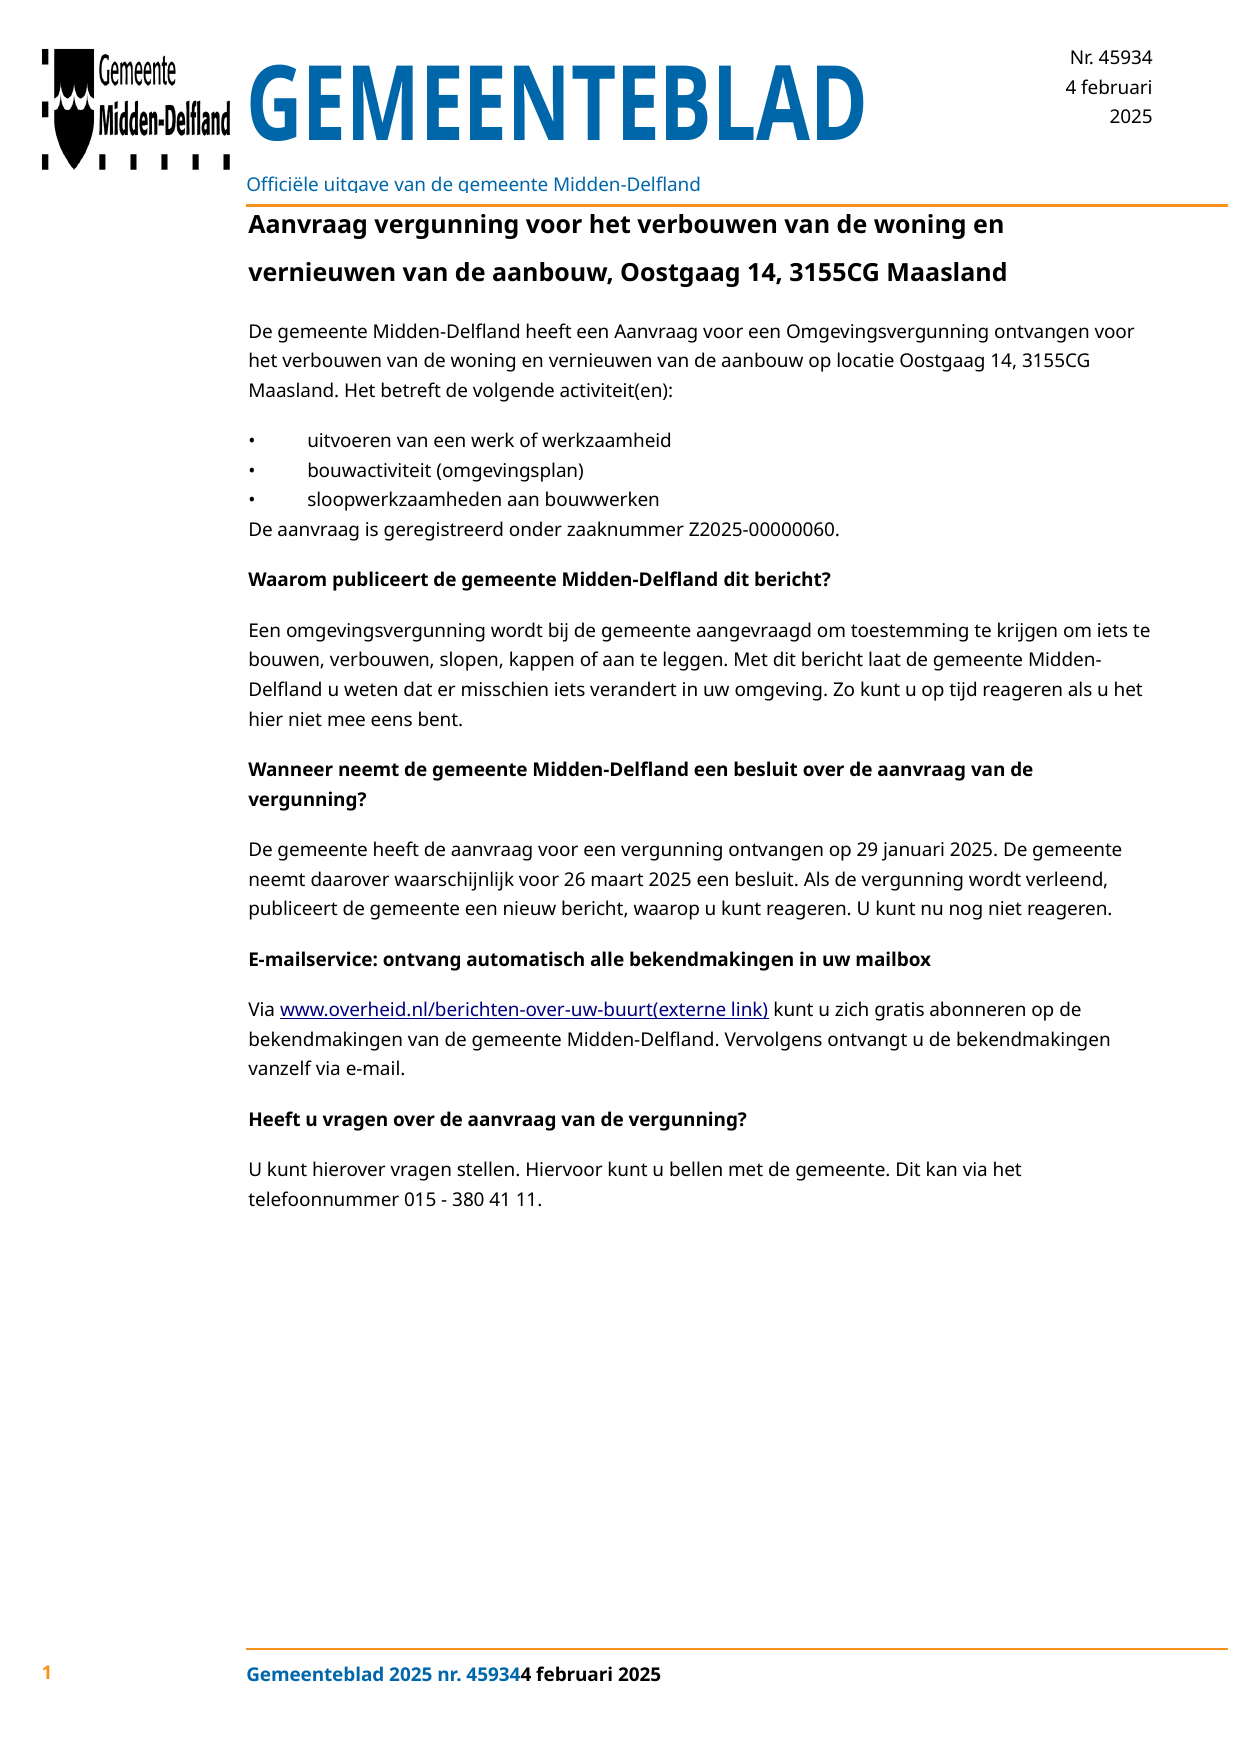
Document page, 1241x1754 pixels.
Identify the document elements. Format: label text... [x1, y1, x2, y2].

list uitvoeren van een werk of werkzaamheid [248, 427, 1152, 453]
picture [41, 47, 231, 172]
text E-mailservice: ontvang automatisch alle bekendmakingen in uw mailbox [248, 946, 1152, 972]
list bouwactiviteit (omgevingsplan) [248, 457, 1152, 483]
text Een omgevingsvergunning wordt bij de gemeente aangevraagd om toestemming te krijgen om iets te bouwen, verbouwen, slopen, kappen of aan te leggen. Met dit bericht laat de gemeente Midden-Delfland u weten dat er misschien iets verandert in uw omgeving. Zo kunt u op tijd reageren als u het hier niet mee eens bent. [248, 617, 1152, 732]
text Waarom publiceert de gemeente Midden-Delfland dit bericht? [248, 567, 1152, 592]
text De aanvraag is geregistreerd onder zaaknummer Z2025-00000060. [248, 516, 1152, 542]
text Wanneer neemt de gemeente Midden-Delfland een besluit over de aanvraag van de vergunning? [248, 756, 1152, 812]
text Heeft u vragen over de aanvraag van de vergunning? [248, 1106, 1152, 1132]
list sloopwerkzaamheden aan bouwwerken [248, 487, 1152, 512]
text Aanvraag vergunning voor het verbouwen van de woning en vernieuwen van de aanbouw, Oostgaag 14, 3155CG Maasland [248, 207, 1152, 288]
text Via www.overheid.nl/berichten-over-uw-buurt(externe link) kunt u zich gratis abonneren op de bekendmakingen van de gemeente Midden-Delfland. Vervolgens ontvangt u de bekendmakingen vanzelf via e-mail. [248, 996, 1152, 1081]
text U kunt hierover vragen stellen. Hiervoor kunt u bellen met de gemeente. Dit kan via het telefoonnummer 015 - 380 41 11. [248, 1156, 1152, 1212]
text De gemeente Midden-Delfland heeft een Aanvraag voor een Omgevingsvergunning ontvangen voor het verbouwen van de woning en vernieuwen van de aanbouw op locatie Oostgaag 14, 3155CG Maasland. Het betreft de volgende activiteit(en): [248, 318, 1152, 403]
text De gemeente heeft de aanvraag voor een vergunning ontvangen op 29 januari 2025. De gemeente neemt daarover waarschijnlijk voor 26 maart 2025 een besluit. Als de vergunning wordt verleend, publiceert de gemeente een nieuw bericht, waarop u kunt reageren. U kunt nu nog niet reageren. [248, 836, 1152, 921]
